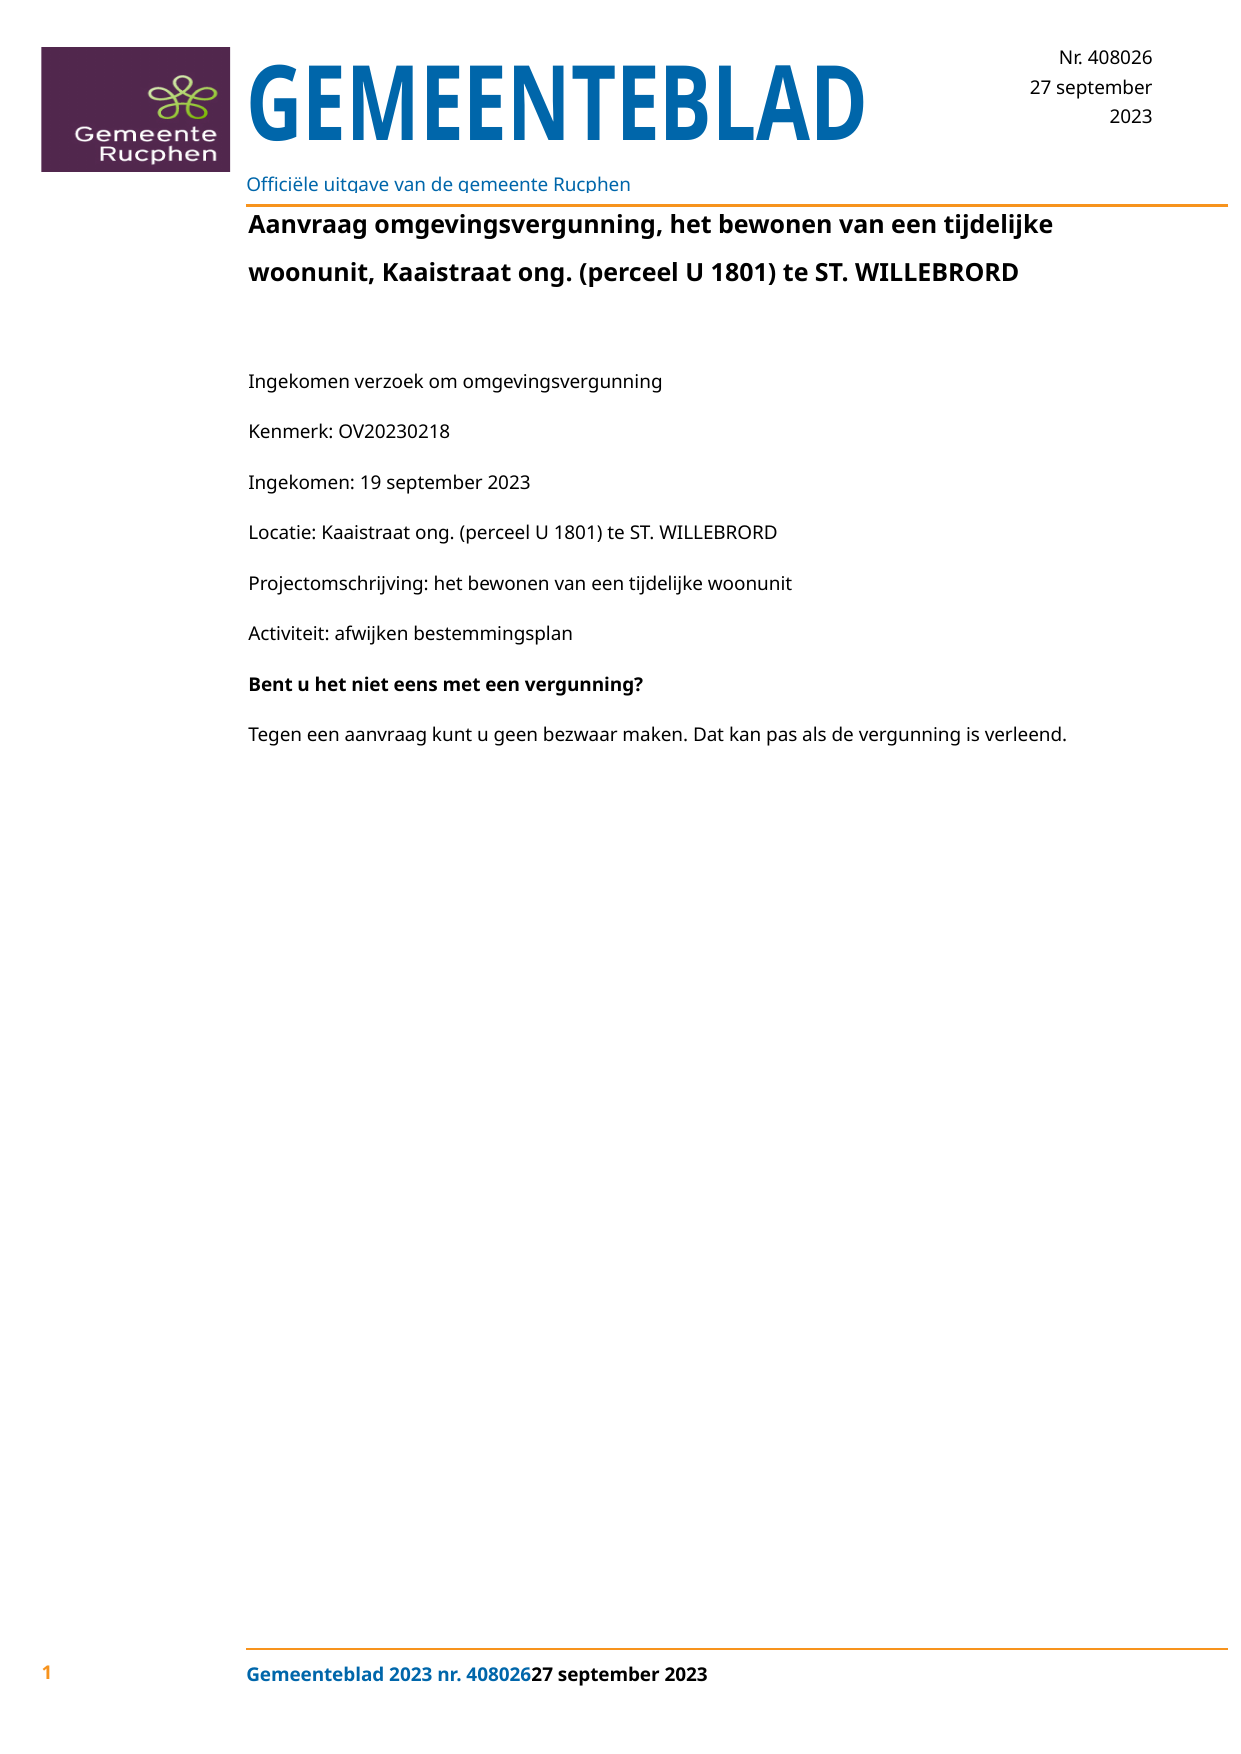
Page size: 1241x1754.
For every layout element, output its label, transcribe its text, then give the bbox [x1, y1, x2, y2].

text Tegen een aanvraag kunt u geen bezwaar maken. Dat kan pas als de vergunning is verleend. [248, 721, 1152, 747]
text Projectomschrijving: het bewonen van een tijdelijke woonunit [248, 570, 1152, 596]
text Aanvraag omgevingsvergunning, het bewonen van een tijdelijke woonunit, Kaaistraat ong. (perceel U 1801) te ST. WILLEBRORD [248, 207, 1152, 288]
text Kenmerk: OV20230218 [248, 419, 1152, 444]
text Ingekomen verzoek om omgevingsvergunning [248, 368, 1152, 394]
picture [41, 47, 231, 172]
text Locatie: Kaaistraat ong. (perceel U 1801) te ST. WILLEBRORD [248, 519, 1152, 545]
text Ingekomen: 19 september 2023 [248, 469, 1152, 495]
text Activiteit: afwijken bestemmingsplan [248, 620, 1152, 646]
text Bent u het niet eens met een vergunning? [248, 671, 1152, 697]
